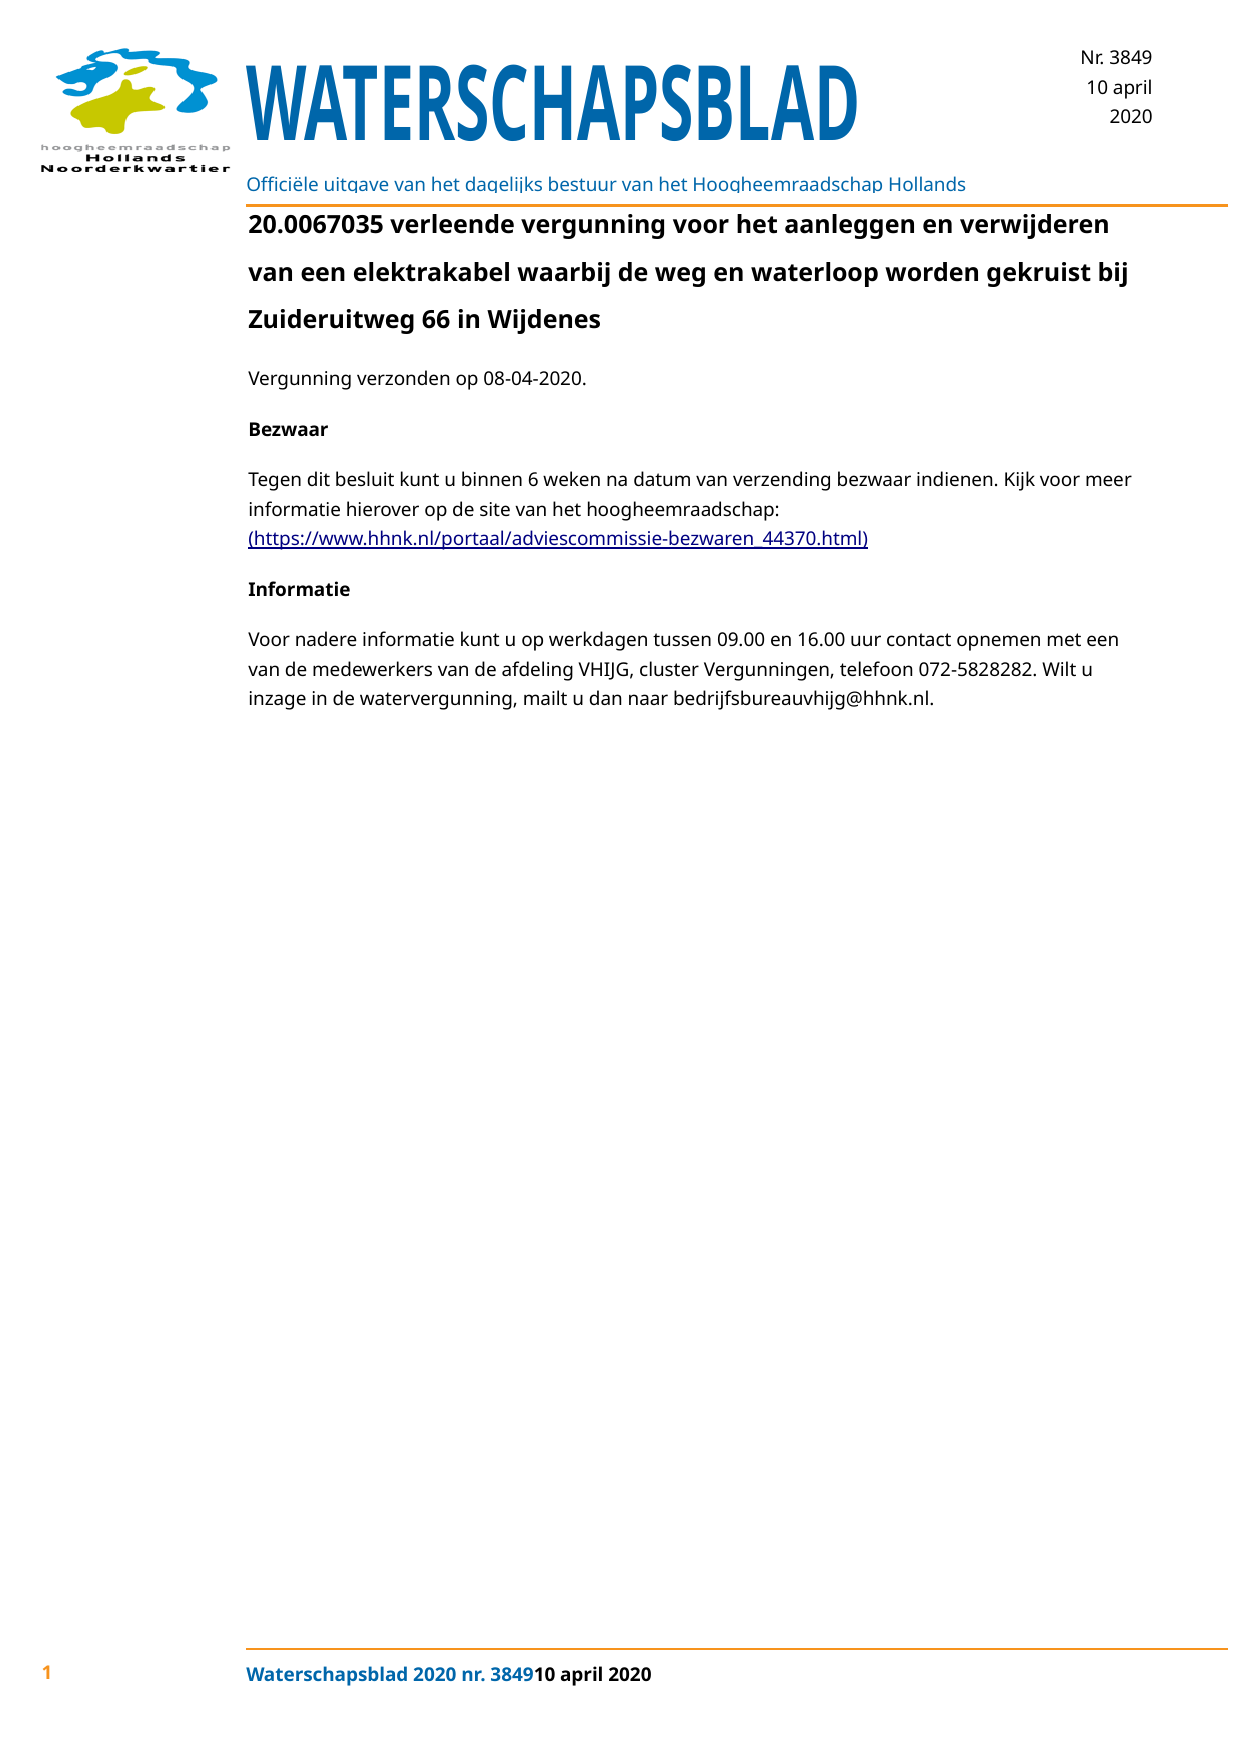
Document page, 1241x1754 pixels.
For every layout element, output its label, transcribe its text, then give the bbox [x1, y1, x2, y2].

text Tegen dit besluit kunt u binnen 6 weken na datum van verzending bezwaar indienen. Kijk voor meer informatie hierover op de site van het hoogheemraadschap: (https://www.hhnk.nl/portaal/adviescommissie-bezwaren_44370.html) [248, 466, 1152, 551]
text Informatie [248, 576, 1152, 602]
picture [41, 47, 231, 172]
text Bezwaar [248, 416, 1152, 442]
text Voor nadere informatie kunt u op werkdagen tussen 09.00 en 16.00 uur contact opnemen met een van de medewerkers van de afdeling VHIJG, cluster Vergunningen, telefoon 072-5828282. Wilt u inzage in de watervergunning, mailt u dan naar bedrijfsbureauvhijg@hhnk.nl. [248, 626, 1152, 711]
text Vergunning verzonden op 08-04-2020. [248, 366, 1152, 391]
text 20.0067035 verleende vergunning voor het aanleggen en verwijderen van een elektrakabel waarbij de weg en waterloop worden gekruist bij Zuideruitweg 66 in Wijdenes [248, 207, 1152, 336]
